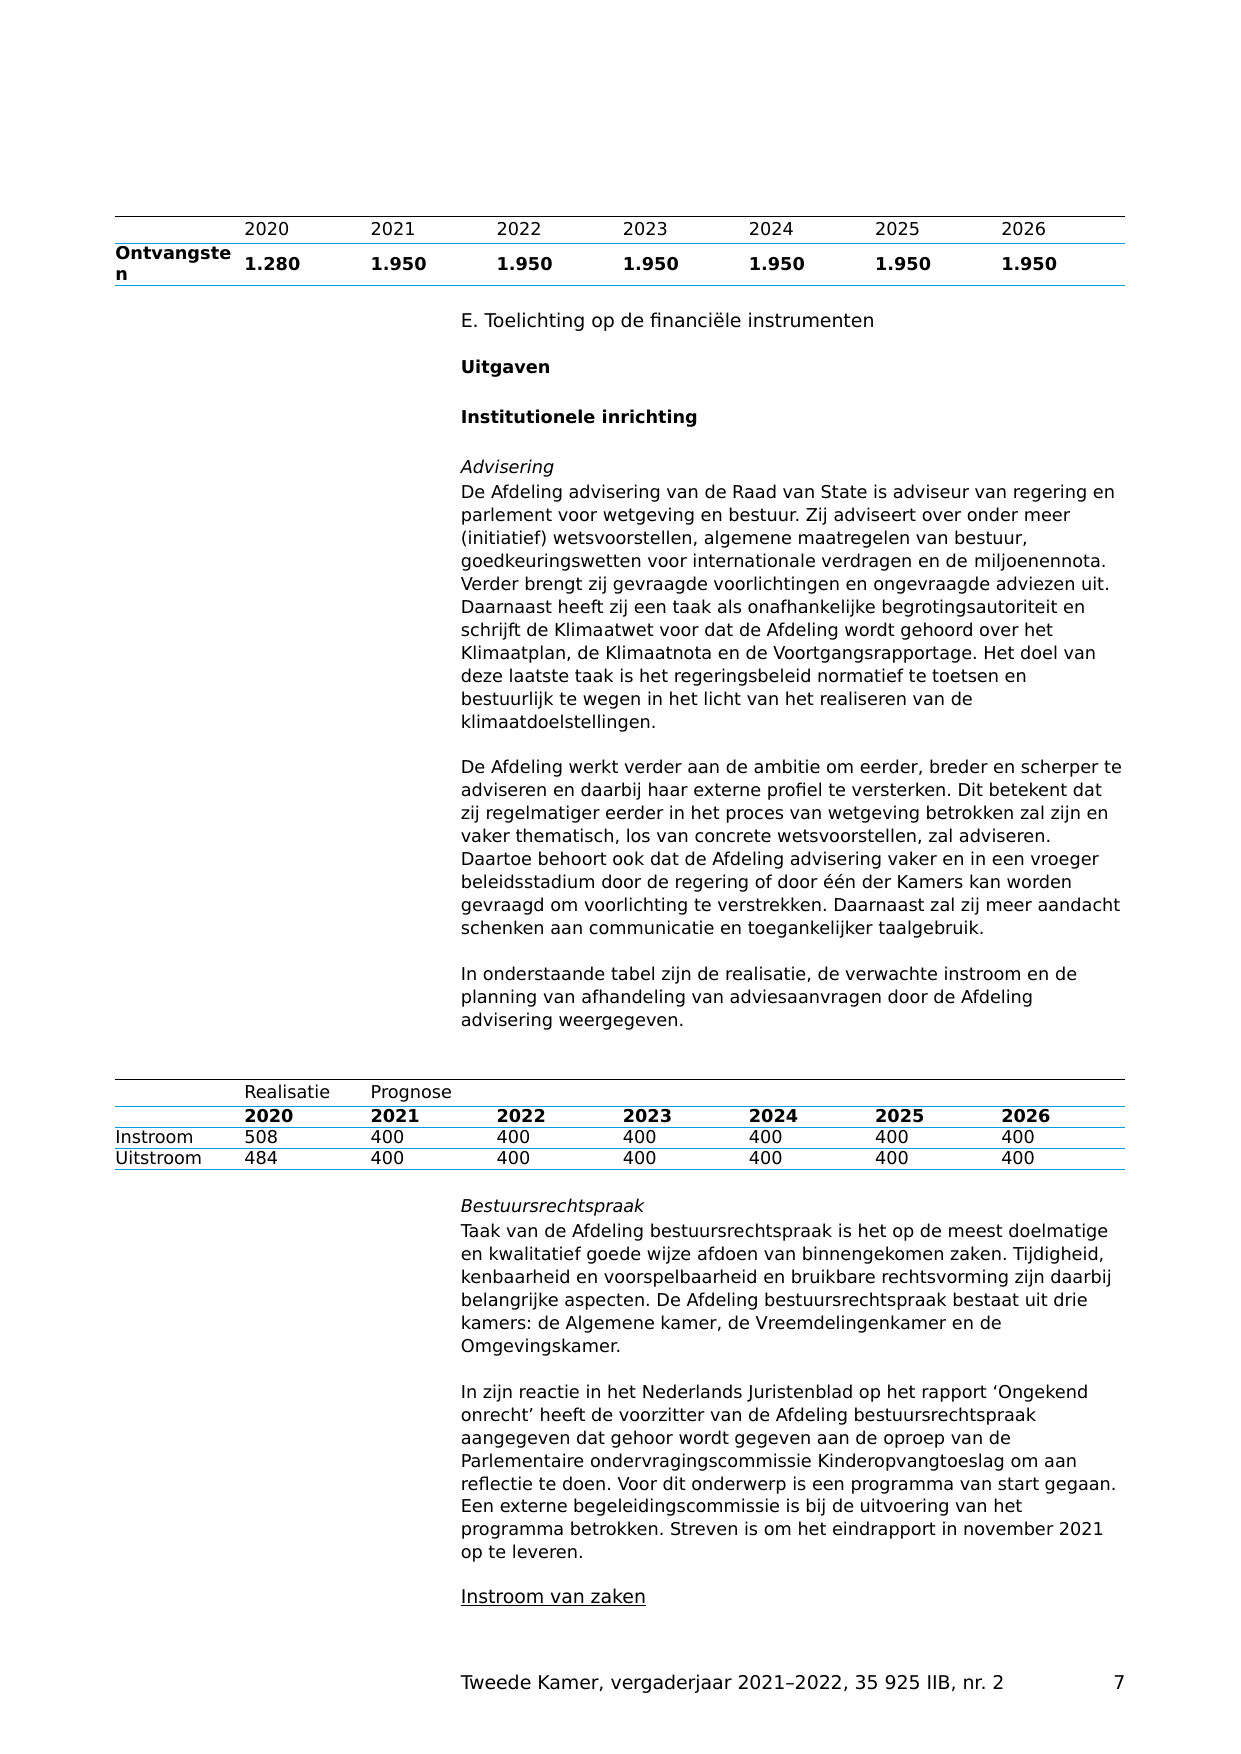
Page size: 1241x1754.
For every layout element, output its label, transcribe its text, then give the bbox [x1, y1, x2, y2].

text Uitgaven [461, 356, 1125, 378]
text Taak van de Afdeling bestuursrechtspraak is het op de meest doelmatige en kwalitatief goede wijze afdoen van binnengekomen zaken. Tijdigheid, kenbaarheid en voorspelbaarheid en bruikbare rechtsvorming zijn daarbij belangrijke aspecten. De Afdeling bestuursrechtspraak bestaat uit drie kamers: de Algemene kamer, de Vreemdelingenkamer en de Omgevingskamer. [461, 1219, 1125, 1357]
table_cell Ontvangsten [115, 244, 241, 284]
table_cell 2023 [620, 217, 746, 243]
title E. Toelichting op de financiële instrumenten [461, 310, 1125, 332]
table_cell 508 [241, 1128, 367, 1148]
table_cell 2021 [368, 1107, 493, 1127]
table_cell 400 [494, 1149, 620, 1169]
table_cell 1.950 [494, 244, 620, 284]
table_cell 400 [998, 1128, 1125, 1148]
table_cell 484 [241, 1149, 367, 1169]
table_cell 2020 [241, 217, 367, 243]
table_cell 2020 [241, 1107, 367, 1127]
text In zijn reactie in het Nederlands Juristenblad op het rapport ‘Ongekend onrecht’ heeft de voorzitter van de Afdeling bestuursrechtspraak aangegeven dat gehoor wordt gegeven aan de oproep van de Parlementaire ondervragingscommissie Kinderopvangtoeslag om aan reflectie te doen. Voor dit onderwerp is een programma van start gegaan. Een externe begeleidingscommissie is bij de uitvoering van het programma betrokken. Streven is om het eindrapport in november 2021 op te leveren. [461, 1380, 1125, 1563]
text Institutionele inrichting [461, 406, 1125, 428]
table_cell [115, 217, 241, 243]
table_cell [115, 1080, 241, 1106]
table_header Tabel 2 Budgettaire gevolgen van beleid artikel 1. Raad van State (bedragen x € 1.000) [115, 191, 1125, 216]
table_cell 2022 [494, 1107, 620, 1127]
table_cell [620, 1080, 746, 1106]
text Instroom van zaken [461, 1586, 1125, 1608]
table_cell 400 [872, 1149, 998, 1169]
table_cell 2025 [872, 1107, 998, 1127]
text Advisering [461, 456, 1125, 478]
table_cell 1.950 [872, 244, 998, 284]
text Bestuursrechtspraak [461, 1194, 1125, 1217]
table_cell 1.280 [241, 244, 367, 284]
table_cell 2021 [368, 217, 493, 243]
table_cell [872, 1080, 998, 1106]
text In onderstaande tabel zijn de realisatie, de verwachte instroom en de planning van afhandeling van adviesaanvragen door de Afdeling advisering weergegeven. [461, 962, 1125, 1031]
table_cell 2024 [746, 217, 872, 243]
table_cell 2023 [620, 1107, 746, 1127]
table_cell 2025 [872, 217, 998, 243]
table_cell 1.950 [368, 244, 493, 284]
table_cell 2026 [998, 217, 1125, 243]
table_cell 400 [746, 1128, 872, 1148]
table_cell 1.950 [998, 244, 1125, 284]
text De Afdeling werkt verder aan de ambitie om eerder, breder en scherper te adviseren en daarbij haar externe profiel te versterken. Dit betekent dat zij regelmatiger eerder in het proces van wetgeving betrokken zal zijn en vaker thematisch, los van concrete wetsvoorstellen, zal adviseren. Daartoe behoort ook dat de Afdeling advisering vaker en in een vroeger beleidsstadium door de regering of door één der Kamers kan worden gevraagd om voorlichting te verstrekken. Daarnaast zal zij meer aandacht schenken aan communicatie en toegankelijker taalgebruik. [461, 756, 1125, 939]
table_cell [494, 1080, 620, 1106]
table_cell 2024 [746, 1107, 872, 1127]
table_cell 400 [998, 1149, 1125, 1169]
table_cell 2022 [494, 217, 620, 243]
table_cell 1.950 [746, 244, 872, 284]
table_cell 400 [620, 1149, 746, 1169]
table_cell Instroom [115, 1128, 241, 1148]
table_cell 2026 [998, 1107, 1125, 1127]
table_cell 1.950 [620, 244, 746, 284]
table_cell 400 [620, 1128, 746, 1148]
table_cell Uitstroom [115, 1149, 241, 1169]
table_cell [115, 1107, 241, 1127]
table_cell Realisatie [241, 1080, 367, 1106]
table_header Tabel 3 Instroom en afhandeling adviesaanvragen (in aantallen) [115, 1054, 1125, 1078]
table_cell 400 [368, 1128, 493, 1148]
table_cell Prognose [368, 1080, 493, 1106]
text De Afdeling advisering van de Raad van State is adviseur van regering en parlement voor wetgeving en bestuur. Zij adviseert over onder meer (initiatief) wetsvoorstellen, algemene maatregelen van bestuur, goedkeuringswetten voor internationale verdragen en de miljoenennota. Verder brengt zij gevraagde voorlichtingen en ongevraagde adviezen uit. Daarnaast heeft zij een taak als onafhankelijke begrotingsautoriteit en schrijft de Klimaatwet voor dat de Afdeling wordt gehoord over het Klimaatplan, de Klimaatnota en de Voortgangsrapportage. Het doel van deze laatste taak is het regeringsbeleid normatief te toetsen en bestuurlijk te wegen in het licht van het realiseren van de klimaatdoelstellingen. [461, 481, 1125, 733]
table_cell [998, 1080, 1125, 1106]
table_cell [746, 1080, 872, 1106]
table_cell 400 [872, 1128, 998, 1148]
table_cell 400 [368, 1149, 493, 1169]
table_cell 400 [746, 1149, 872, 1169]
table_cell 400 [494, 1128, 620, 1148]
